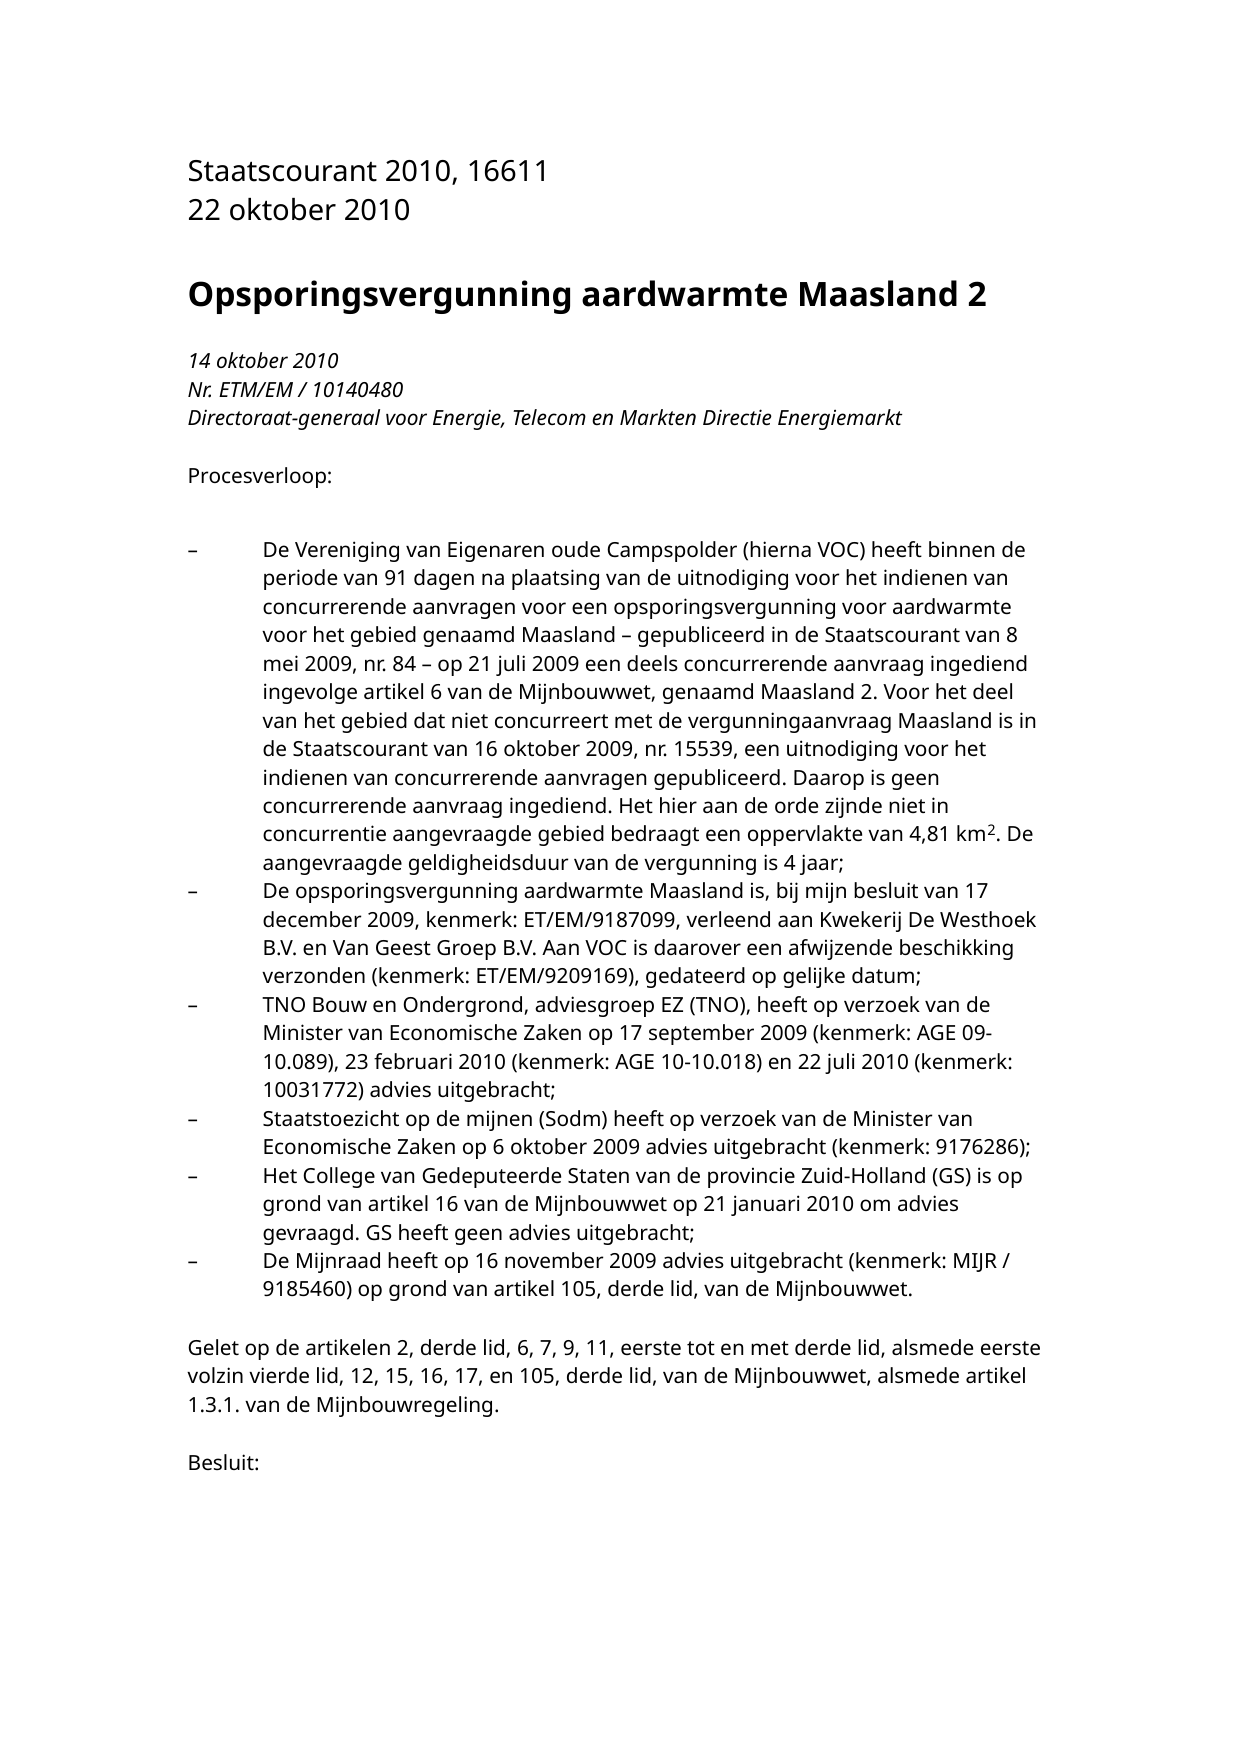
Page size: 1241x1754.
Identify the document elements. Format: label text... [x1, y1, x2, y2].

list TNO Bouw en Ondergrond, adviesgroep EZ (TNO), heeft op verzoek van de Minister van Economische Zaken op 17 september 2009 (kenmerk: AGE 09-10.089), 23 februari 2010 (kenmerk: AGE 10-10.018) en 22 juli 2010 (kenmerk: 10031772) advies uitgebracht; [187, 990, 1053, 1104]
text Besluit: [187, 1448, 1053, 1477]
list Het College van Gedeputeerde Staten van de provincie Zuid-Holland (GS) is op grond van artikel 16 van de Mijnbouwwet op 21 januari 2010 om advies gevraagd. GS heeft geen advies uitgebracht; [187, 1161, 1053, 1246]
text Staatscourant 2010, 16611 [187, 150, 1053, 190]
text Nr. ETM/EM / 10140480 [187, 375, 1053, 403]
text 22 oktober 2010 [187, 190, 1053, 229]
list De opsporingsvergunning aardwarmte Maasland is, bij mijn besluit van 17 december 2009, kenmerk: ET/EM/9187099, verleend aan Kwekerij De Westhoek B.V. en Van Geest Groep B.V. Aan VOC is daarover een afwijzende beschikking verzonden (kenmerk: ET/EM/9209169), gedateerd op gelijke datum; [187, 876, 1053, 990]
list De Mijnraad heeft op 16 november 2009 advies uitgebracht (kenmerk: MIJR / 9185460) op grond van artikel 105, derde lid, van de Mijnbouwwet. [187, 1246, 1053, 1303]
subtitle Opsporingsvergunning aardwarmte Maasland 2 [187, 271, 1053, 316]
text Gelet op de artikelen 2, derde lid, 6, 7, 9, 11, eerste tot en met derde lid, alsmede eerste volzin vierde lid, 12, 15, 16, 17, en 105, derde lid, van de Mijnbouwwet, alsmede artikel 1.3.1. van de Mijnbouwregeling. [187, 1333, 1053, 1418]
list De Vereniging van Eigenaren oude Campspolder (hierna VOC) heeft binnen de periode van 91 dagen na plaatsing van de uitnodiging voor het indienen van concurrerende aanvragen voor een opsporingsvergunning voor aardwarmte voor het gebied genaamd Maasland – gepubliceerd in de Staatscourant van 8 mei 2009, nr. 84 – op 21 juli 2009 een deels concurrerende aanvraag ingediend ingevolge artikel 6 van de Mijnbouwwet, genaamd Maasland 2. Voor het deel van het gebied dat niet concurreert met de vergunningaanvraag Maasland is in de Staatscourant van 16 oktober 2009, nr. 15539, een uitnodiging voor het indienen van concurrerende aanvragen gepubliceerd. Daarop is geen concurrerende aanvraag ingediend. Het hier aan de orde zijnde niet in concurrentie aangevraagde gebied bedraagt een oppervlakte van 4,81 km2. De aangevraagde geldigheidsduur van de vergunning is 4 jaar; [187, 535, 1053, 876]
text 14 oktober 2010 [187, 346, 1053, 375]
list Staatstoezicht op de mijnen (Sodm) heeft op verzoek van de Minister van Economische Zaken op 6 oktober 2009 advies uitgebracht (kenmerk: 9176286); [187, 1104, 1053, 1161]
text Directoraat-generaal voor Energie, Telecom en Markten Directie Energiemarkt [187, 403, 1053, 432]
text Procesverloop: [187, 462, 1053, 490]
